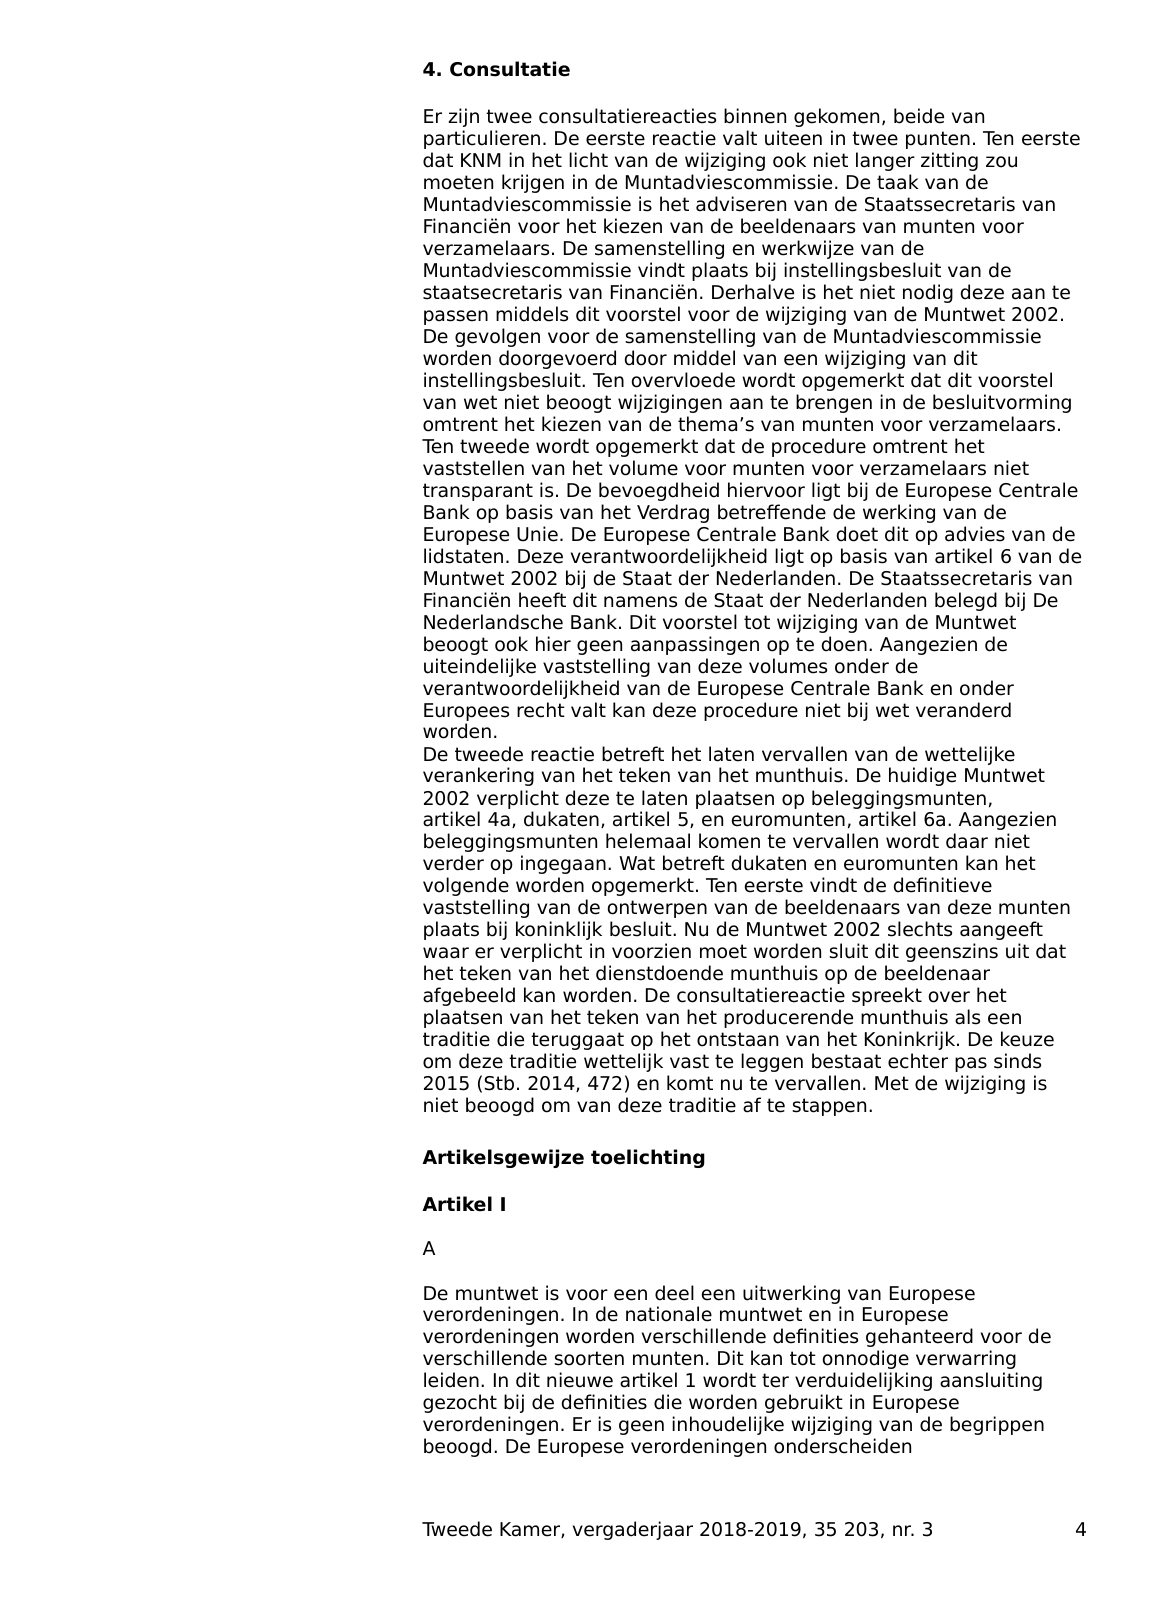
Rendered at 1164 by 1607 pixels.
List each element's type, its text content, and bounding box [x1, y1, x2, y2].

text De tweede reactie betreft het laten vervallen van de wettelijke verankering van het teken van het munthuis. De huidige Muntwet 2002 verplicht deze te laten plaatsen op beleggingsmunten, artikel 4a, dukaten, artikel 5, en euromunten, artikel 6a. Aangezien beleggingsmunten helemaal komen te vervallen wordt daar niet verder op ingegaan. Wat betreft dukaten en euromunten kan het volgende worden opgemerkt. Ten eerste vindt de definitieve vaststelling van de ontwerpen van de beeldenaars van deze munten plaats bij koninklijk besluit. Nu de Muntwet 2002 slechts aangeeft waar er verplicht in voorzien moet worden sluit dit geenszins uit dat het teken van het dienstdoende munthuis op de beeldenaar afgebeeld kan worden. De consultatiereactie spreekt over het plaatsen van het teken van het producerende munthuis als een traditie die teruggaat op het ontstaan van het Koninkrijk. De keuze om deze traditie wettelijk vast te leggen bestaat echter pas sinds 2015 (Stb. 2014, 472) en komt nu te vervallen. Met de wijziging is niet beoogd om van deze traditie af te stappen. [422, 743, 1087, 1117]
subtitle 4. Consultatie [422, 59, 1087, 81]
text Er zijn twee consultatiereacties binnen gekomen, beide van particulieren. De eerste reactie valt uiteen in twee punten. Ten eerste dat KNM in het licht van de wijziging ook niet langer zitting zou moeten krijgen in de Muntadviescommissie. De taak van de Muntadviescommissie is het adviseren van de Staatssecretaris van Financiën voor het kiezen van de beeldenaars van munten voor verzamelaars. De samenstelling en werkwijze van de Muntadviescommissie vindt plaats bij instellingsbesluit van de staatsecretaris van Financiën. Derhalve is het niet nodig deze aan te passen middels dit voorstel voor de wijziging van de Muntwet 2002. De gevolgen voor de samenstelling van de Muntadviescommissie worden doorgevoerd door middel van een wijziging van dit instellingsbesluit. Ten overvloede wordt opgemerkt dat dit voorstel van wet niet beoogt wijzigingen aan te brengen in de besluitvorming omtrent het kiezen van de thema’s van munten voor verzamelaars. Ten tweede wordt opgemerkt dat de procedure omtrent het vaststellen van het volume voor munten voor verzamelaars niet transparant is. De bevoegdheid hiervoor ligt bij de Europese Centrale Bank op basis van het Verdrag betreffende de werking van de Europese Unie. De Europese Centrale Bank doet dit op advies van de lidstaten. Deze verantwoordelijkheid ligt op basis van artikel 6 van de Muntwet 2002 bij de Staat der Nederlanden. De Staatssecretaris van Financiën heeft dit namens de Staat der Nederlanden belegd bij De Nederlandsche Bank. Dit voorstel tot wijziging van de Muntwet beoogt ook hier geen aanpassingen op te doen. Aangezien de uiteindelijke vaststelling van deze volumes onder de verantwoordelijkheid van de Europese Centrale Bank en onder Europees recht valt kan deze procedure niet bij wet veranderd worden. [422, 106, 1087, 743]
subtitle A [422, 1238, 1087, 1260]
subtitle Artikel I [422, 1194, 1087, 1216]
text De muntwet is voor een deel een uitwerking van Europese verordeningen. In de nationale muntwet en in Europese verordeningen worden verschillende definities gehanteerd voor de verschillende soorten munten. Dit kan tot onnodige verwarring leiden. In dit nieuwe artikel 1 wordt ter verduidelijking aansluiting gezocht bij de definities die worden gebruikt in Europese verordeningen. Er is geen inhoudelijke wijziging van de begrippen beoogd. De Europese verordeningen onderscheiden [422, 1282, 1087, 1458]
subtitle Artikelsgewijze toelichting [422, 1147, 1087, 1169]
